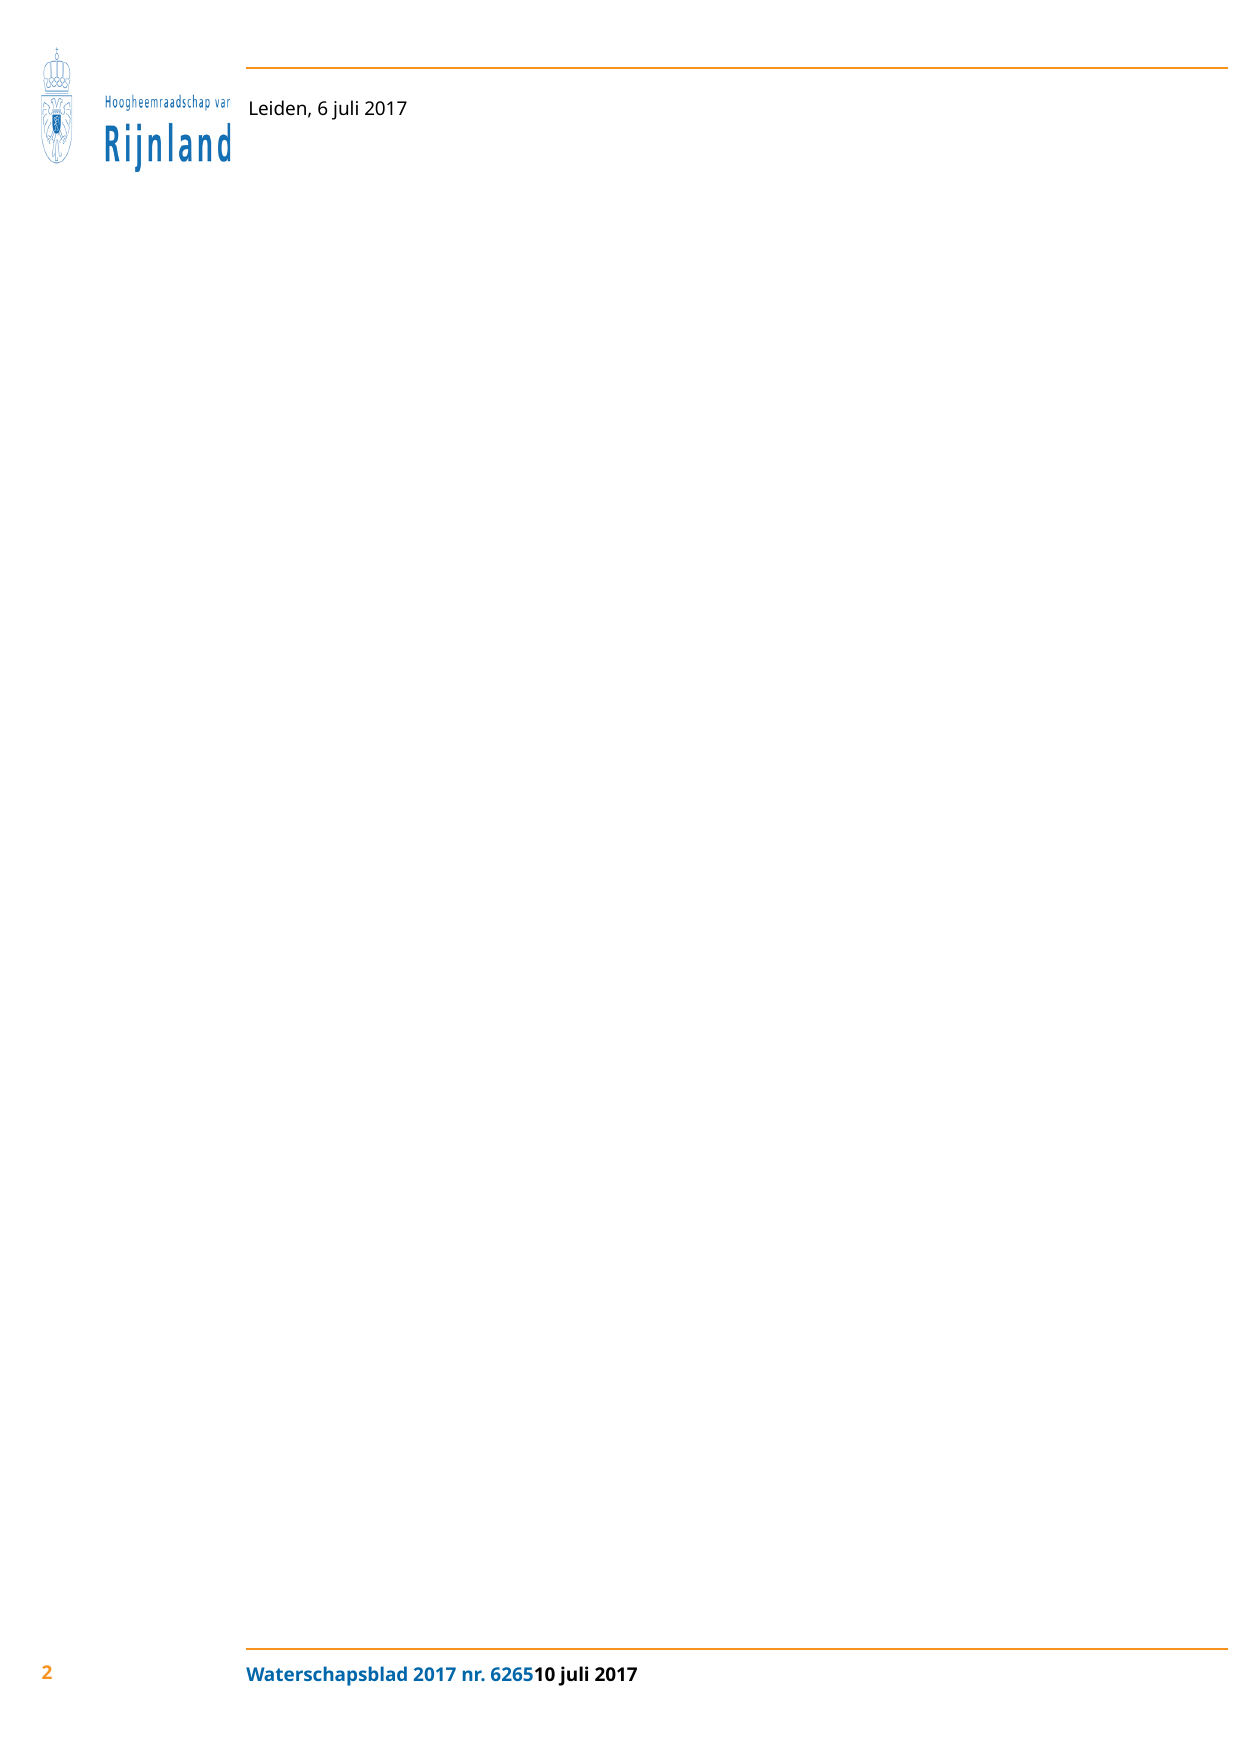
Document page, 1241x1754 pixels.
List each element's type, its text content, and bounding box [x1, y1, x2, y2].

text Leiden, 6 juli 2017 [248, 95, 1152, 121]
picture [41, 47, 231, 172]
